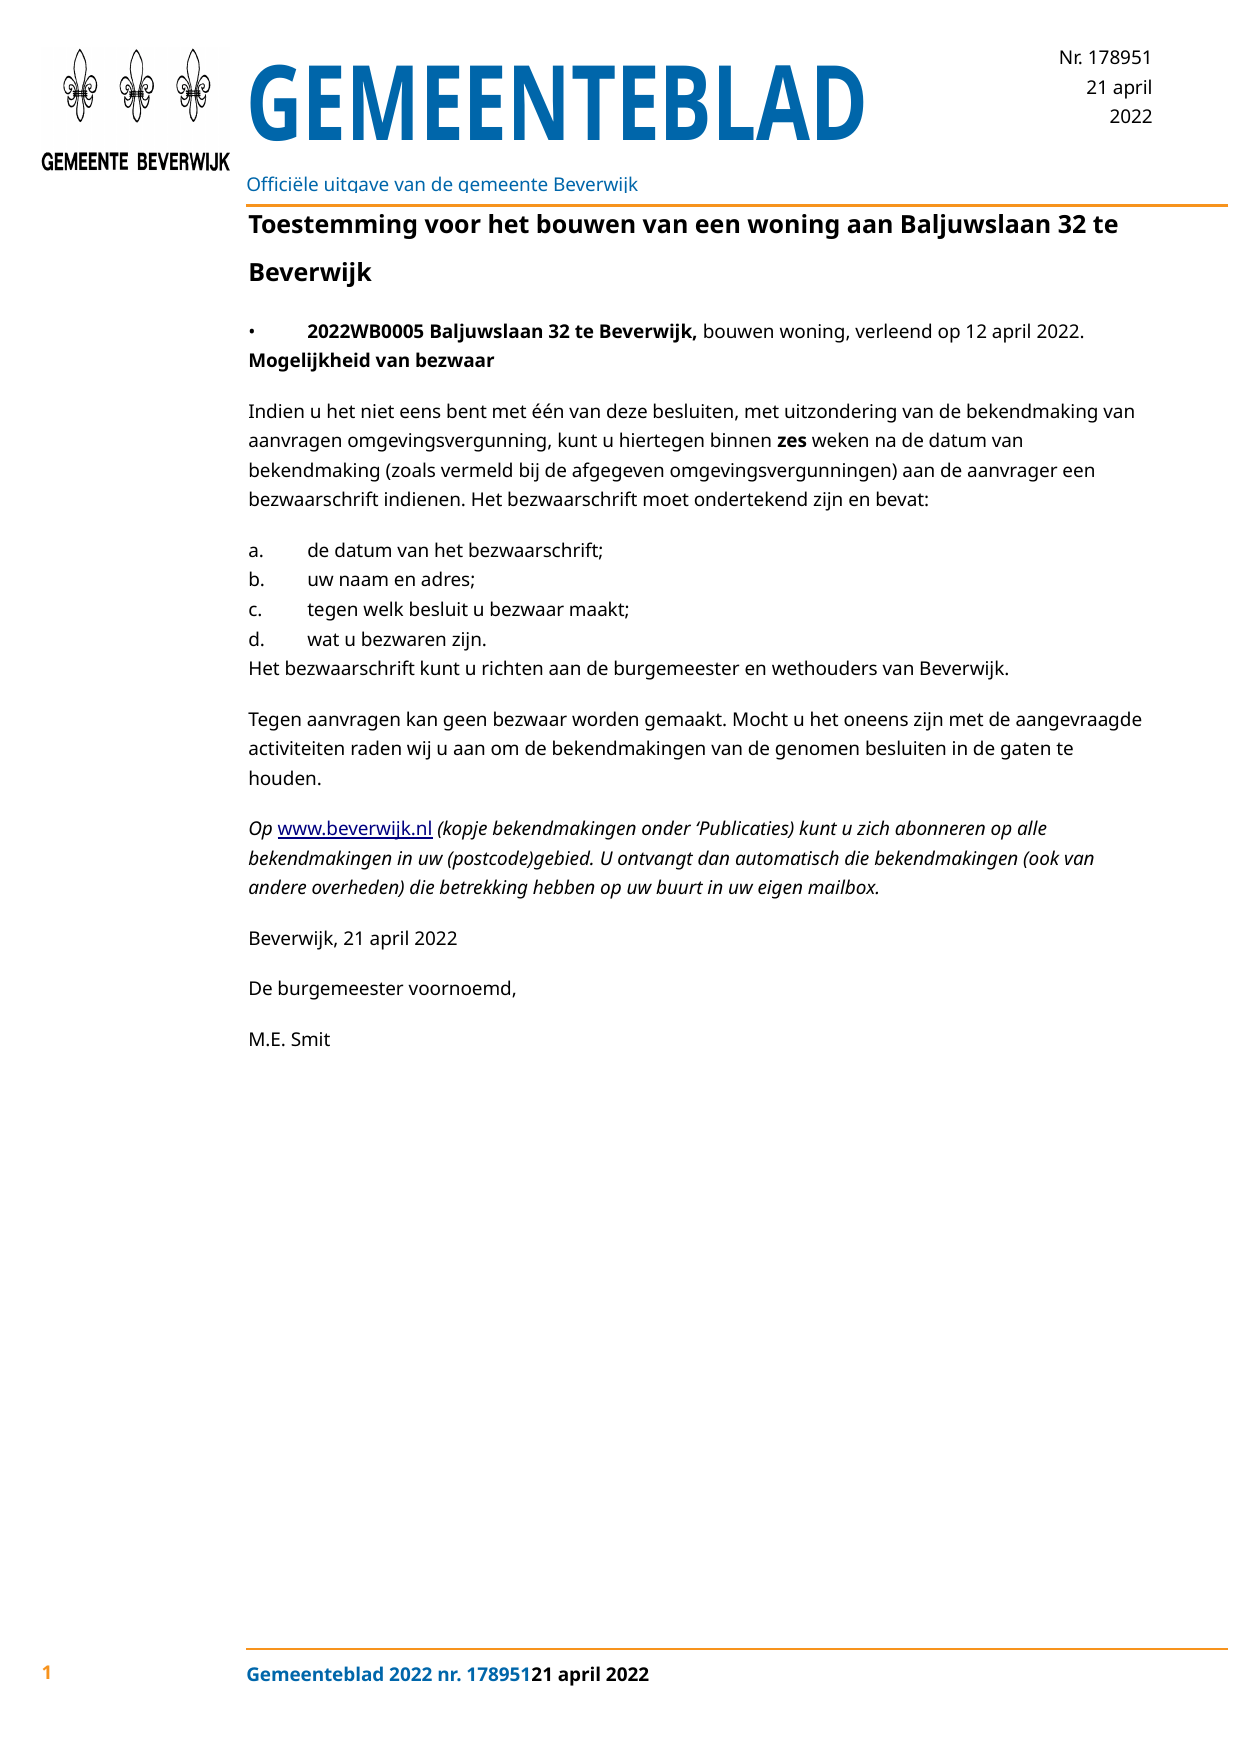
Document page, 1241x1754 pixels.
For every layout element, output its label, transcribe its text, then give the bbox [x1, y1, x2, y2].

list tegen welk besluit u bezwaar maakt; [248, 596, 1152, 622]
list 2022WB0005 Baljuwslaan 32 te Beverwijk, bouwen woning, verleend op 12 april 2022. [248, 318, 1152, 344]
text Op www.beverwijk.nl (kopje bekendmakingen onder ‘Publicaties) kunt u zich abonneren op alle bekendmakingen in uw (postcode)gebied. U ontvangt dan automatisch die bekendmakingen (ook van andere overheden) die betrekking hebben op uw buurt in uw eigen mailbox. [248, 815, 1152, 900]
picture [41, 47, 231, 172]
list wat u bezwaren zijn. [248, 626, 1152, 652]
text M.E. Smit [248, 1026, 1152, 1052]
text Toestemming voor het bouwen van een woning aan Baljuwslaan 32 te Beverwijk [248, 207, 1152, 288]
text De burgemeester voornoemd, [248, 975, 1152, 1001]
text Beverwijk, 21 april 2022 [248, 925, 1152, 951]
list de datum van het bezwaarschrift; [248, 537, 1152, 563]
text Indien u het niet eens bent met één van deze besluiten, met uitzondering van de bekendmaking van aanvragen omgevingsvergunning, kunt u hiertegen binnen zes weken na de datum van bekendmaking (zoals vermeld bij de afgegeven omgevingsvergunningen) aan de aanvrager een bezwaarschrift indienen. Het bezwaarschrift moet ondertekend zijn en bevat: [248, 398, 1152, 512]
text Tegen aanvragen kan geen bezwaar worden gemaakt. Mocht u het oneens zijn met de aangevraagde activiteiten raden wij u aan om de bekendmakingen van de genomen besluiten in de gaten te houden. [248, 706, 1152, 791]
text Het bezwaarschrift kunt u richten aan de burgemeester en wethouders van Beverwijk. [248, 655, 1152, 681]
list uw naam en adres; [248, 567, 1152, 592]
text Mogelijkheid van bezwaar [248, 347, 1152, 373]
